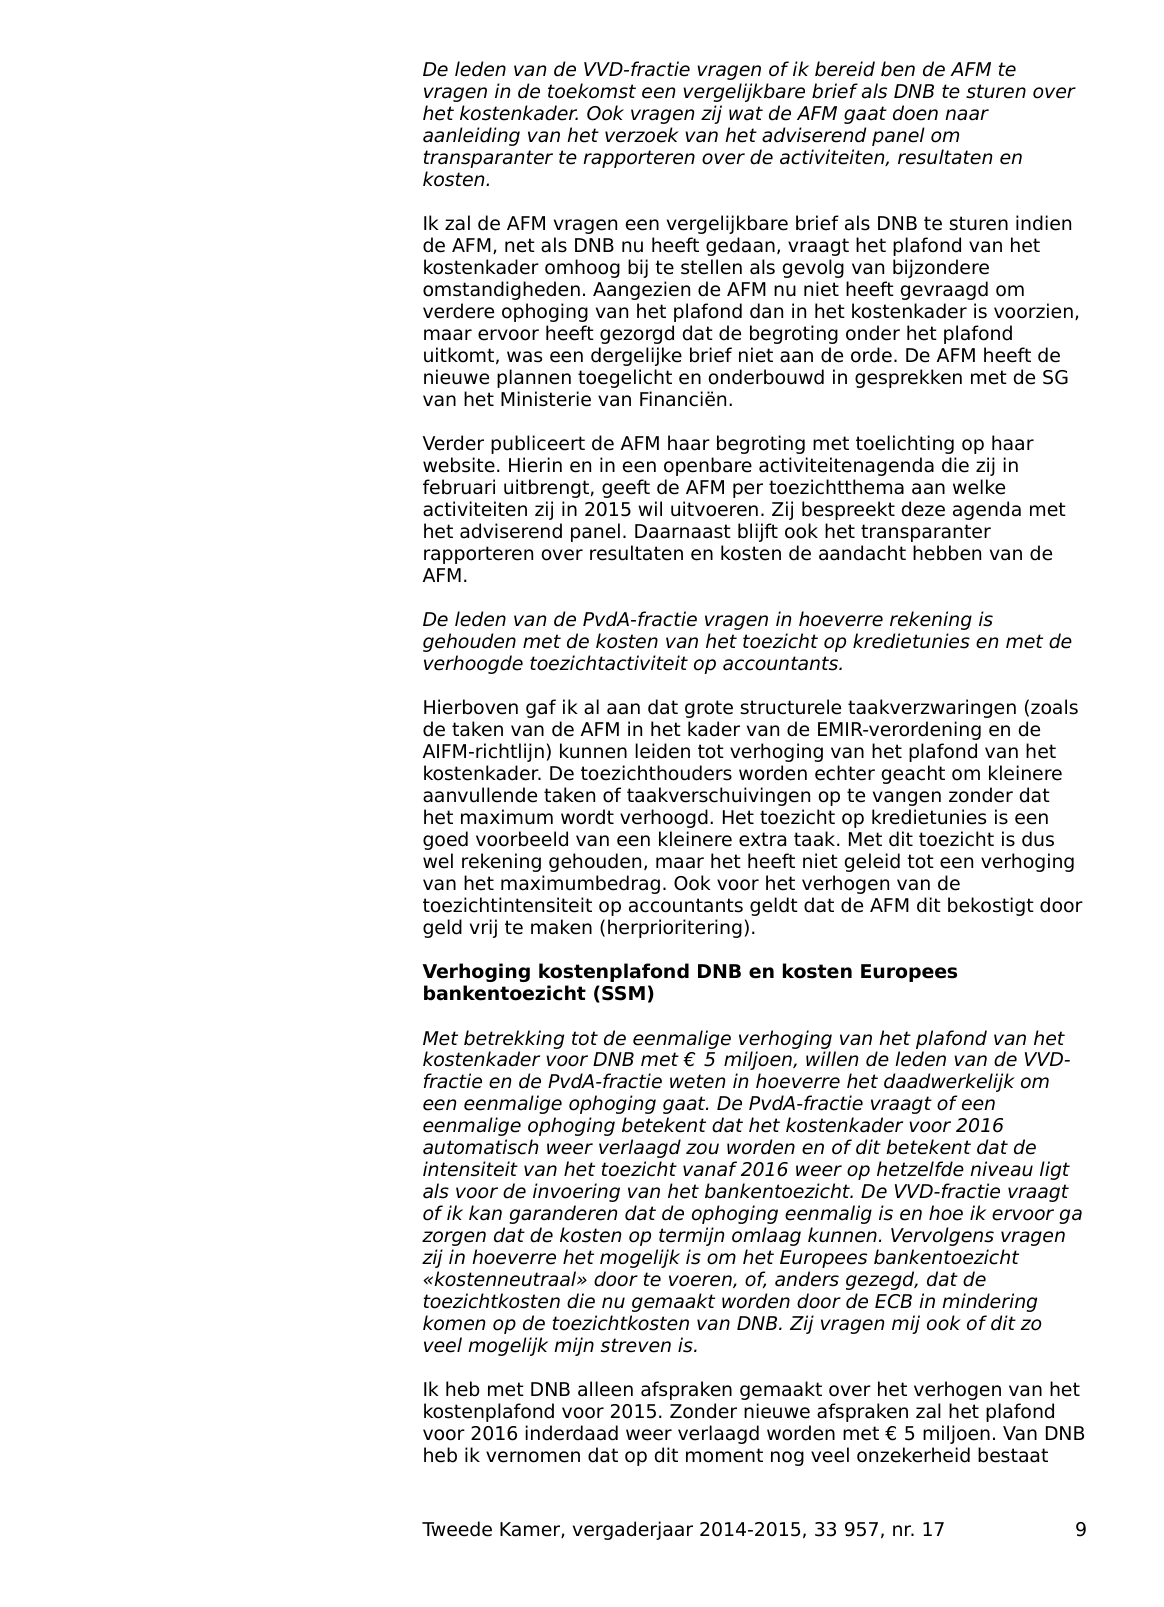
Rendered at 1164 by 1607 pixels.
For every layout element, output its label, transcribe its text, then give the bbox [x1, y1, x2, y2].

text Met betrekking tot de eenmalige verhoging van het plafond van het kostenkader voor DNB met € 5 miljoen, willen de leden van de VVD-fractie en de PvdA-fractie weten in hoeverre het daadwerkelijk om een eenmalige ophoging gaat. De PvdA-fractie vraagt of een eenmalige ophoging betekent dat het kostenkader voor 2016 automatisch weer verlaagd zou worden en of dit betekent dat de intensiteit van het toezicht vanaf 2016 weer op hetzelfde niveau ligt als voor de invoering van het bankentoezicht. De VVD-fractie vraagt of ik kan garanderen dat de ophoging eenmalig is en hoe ik ervoor ga zorgen dat de kosten op termijn omlaag kunnen. Vervolgens vragen zij in hoeverre het mogelijk is om het Europees bankentoezicht «kostenneutraal» door te voeren, of, anders gezegd, dat de toezichtkosten die nu gemaakt worden door de ECB in mindering komen op de toezichtkosten van DNB. Zij vragen mij ook of dit zo veel mogelijk mijn streven is. [422, 1027, 1087, 1357]
text Ik zal de AFM vragen een vergelijkbare brief als DNB te sturen indien de AFM, net als DNB nu heeft gedaan, vraagt het plafond van het kostenkader omhoog bij te stellen als gevolg van bijzondere omstandigheden. Aangezien de AFM nu niet heeft gevraagd om verdere ophoging van het plafond dan in het kostenkader is voorzien, maar ervoor heeft gezorgd dat de begroting onder het plafond uitkomt, was een dergelijke brief niet aan de orde. De AFM heeft de nieuwe plannen toegelicht en onderbouwd in gesprekken met de SG van het Ministerie van Financiën. [422, 213, 1087, 411]
text Hierboven gaf ik al aan dat grote structurele taakverzwaringen (zoals de taken van de AFM in het kader van de EMIR-verordening en de AIFM-richtlijn) kunnen leiden tot verhoging van het plafond van het kostenkader. De toezichthouders worden echter geacht om kleinere aanvullende taken of taakverschuivingen op te vangen zonder dat het maximum wordt verhoogd. Het toezicht op kredietunies is een goed voorbeeld van een kleinere extra taak. Met dit toezicht is dus wel rekening gehouden, maar het heeft niet geleid tot een verhoging van het maximumbedrag. Ook voor het verhogen van de toezichtintensiteit op accountants geldt dat de AFM dit bekostigt door geld vrij te maken (herprioritering). [422, 697, 1087, 939]
text De leden van de PvdA-fractie vragen in hoeverre rekening is gehouden met de kosten van het toezicht op kredietunies en met de verhoogde toezichtactiviteit op accountants. [422, 609, 1087, 675]
text Ik heb met DNB alleen afspraken gemaakt over het verhogen van het kostenplafond voor 2015. Zonder nieuwe afspraken zal het plafond voor 2016 inderdaad weer verlaagd worden met € 5 miljoen. Van DNB heb ik vernomen dat op dit moment nog veel onzekerheid bestaat [422, 1379, 1087, 1467]
text De leden van de VVD-fractie vragen of ik bereid ben de AFM te vragen in de toekomst een vergelijkbare brief als DNB te sturen over het kostenkader. Ook vragen zij wat de AFM gaat doen naar aanleiding van het verzoek van het adviserend panel om transparanter te rapporteren over de activiteiten, resultaten en kosten. [422, 59, 1087, 191]
subtitle Verhoging kostenplafond DNB en kosten Europees bankentoezicht (SSM) [422, 961, 1087, 1005]
text Verder publiceert de AFM haar begroting met toelichting op haar website. Hierin en in een openbare activiteitenagenda die zij in februari uitbrengt, geeft de AFM per toezichtthema aan welke activiteiten zij in 2015 wil uitvoeren. Zij bespreekt deze agenda met het adviserend panel. Daarnaast blijft ook het transparanter rapporteren over resultaten en kosten de aandacht hebben van de AFM. [422, 433, 1087, 587]
